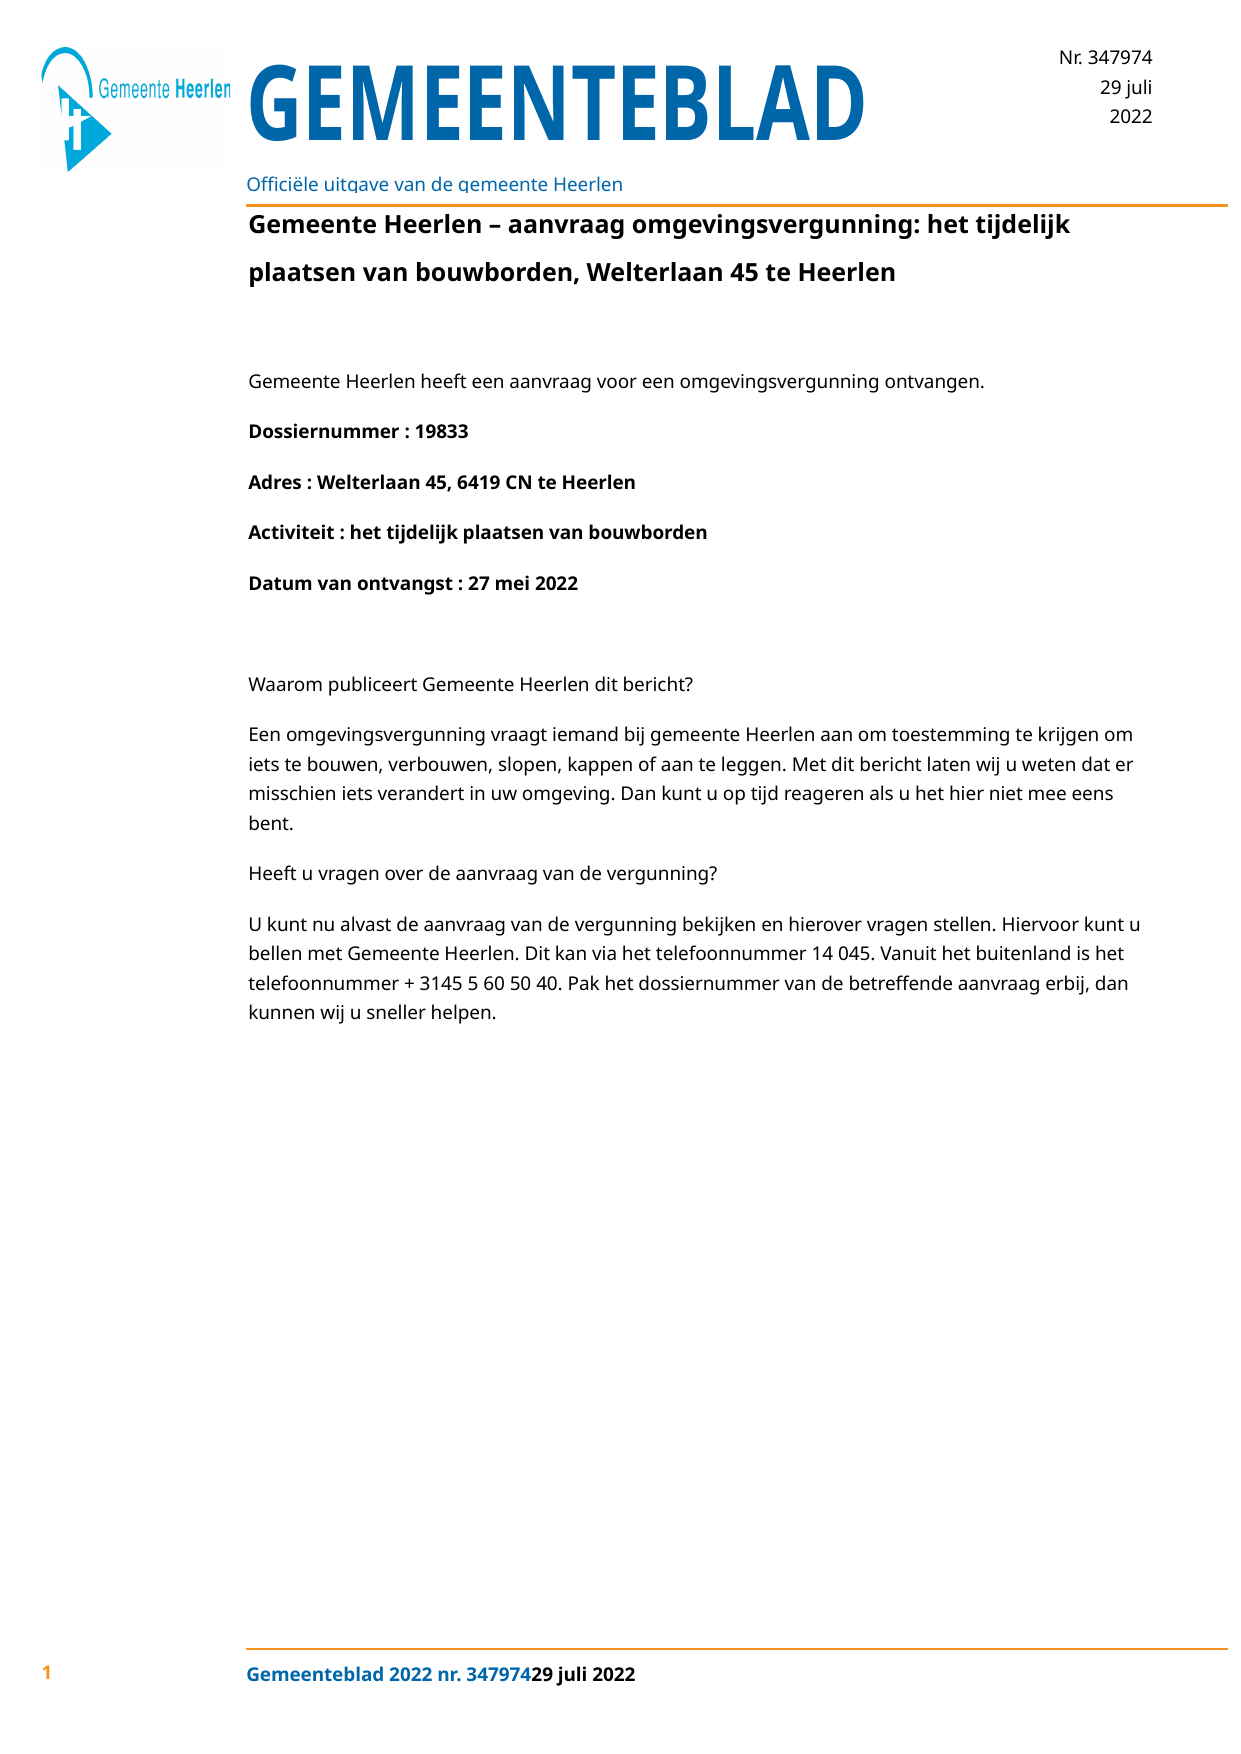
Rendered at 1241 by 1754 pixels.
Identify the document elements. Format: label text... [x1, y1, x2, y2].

text U kunt nu alvast de aanvraag van de vergunning bekijken en hierover vragen stellen. Hiervoor kunt u bellen met Gemeente Heerlen. Dit kan via het telefoonnummer 14 045. Vanuit het buitenland is het telefoonnummer + 3145 5 60 50 40. Pak het dossiernummer van de betreffende aanvraag erbij, dan kunnen wij u sneller helpen. [248, 911, 1152, 1025]
picture [41, 47, 231, 172]
text Adres : Welterlaan 45, 6419 CN te Heerlen [248, 469, 1152, 495]
text Dossiernummer : 19833 [248, 419, 1152, 444]
picture [41, 47, 59, 70]
text Activiteit : het tijdelijk plaatsen van bouwborden [248, 519, 1152, 545]
text Een omgevingsvergunning vraagt iemand bij gemeente Heerlen aan om toestemming te krijgen om iets te bouwen, verbouwen, slopen, kappen of aan te leggen. Met dit bericht laten wij u weten dat er misschien iets verandert in uw omgeving. Dan kunt u op tijd reageren als u het hier niet mee eens bent. [248, 721, 1152, 836]
text Gemeente Heerlen – aanvraag omgevingsvergunning: het tijdelijk plaatsen van bouwborden, Welterlaan 45 te Heerlen [248, 207, 1152, 288]
text Waarom publiceert Gemeente Heerlen dit bericht? [248, 671, 1152, 697]
text Gemeente Heerlen heeft een aanvraag voor een omgevingsvergunning ontvangen. [248, 368, 1152, 394]
text Datum van ontvangst : 27 mei 2022 [248, 570, 1152, 596]
text Heeft u vragen over de aanvraag van de vergunning? [248, 860, 1152, 886]
